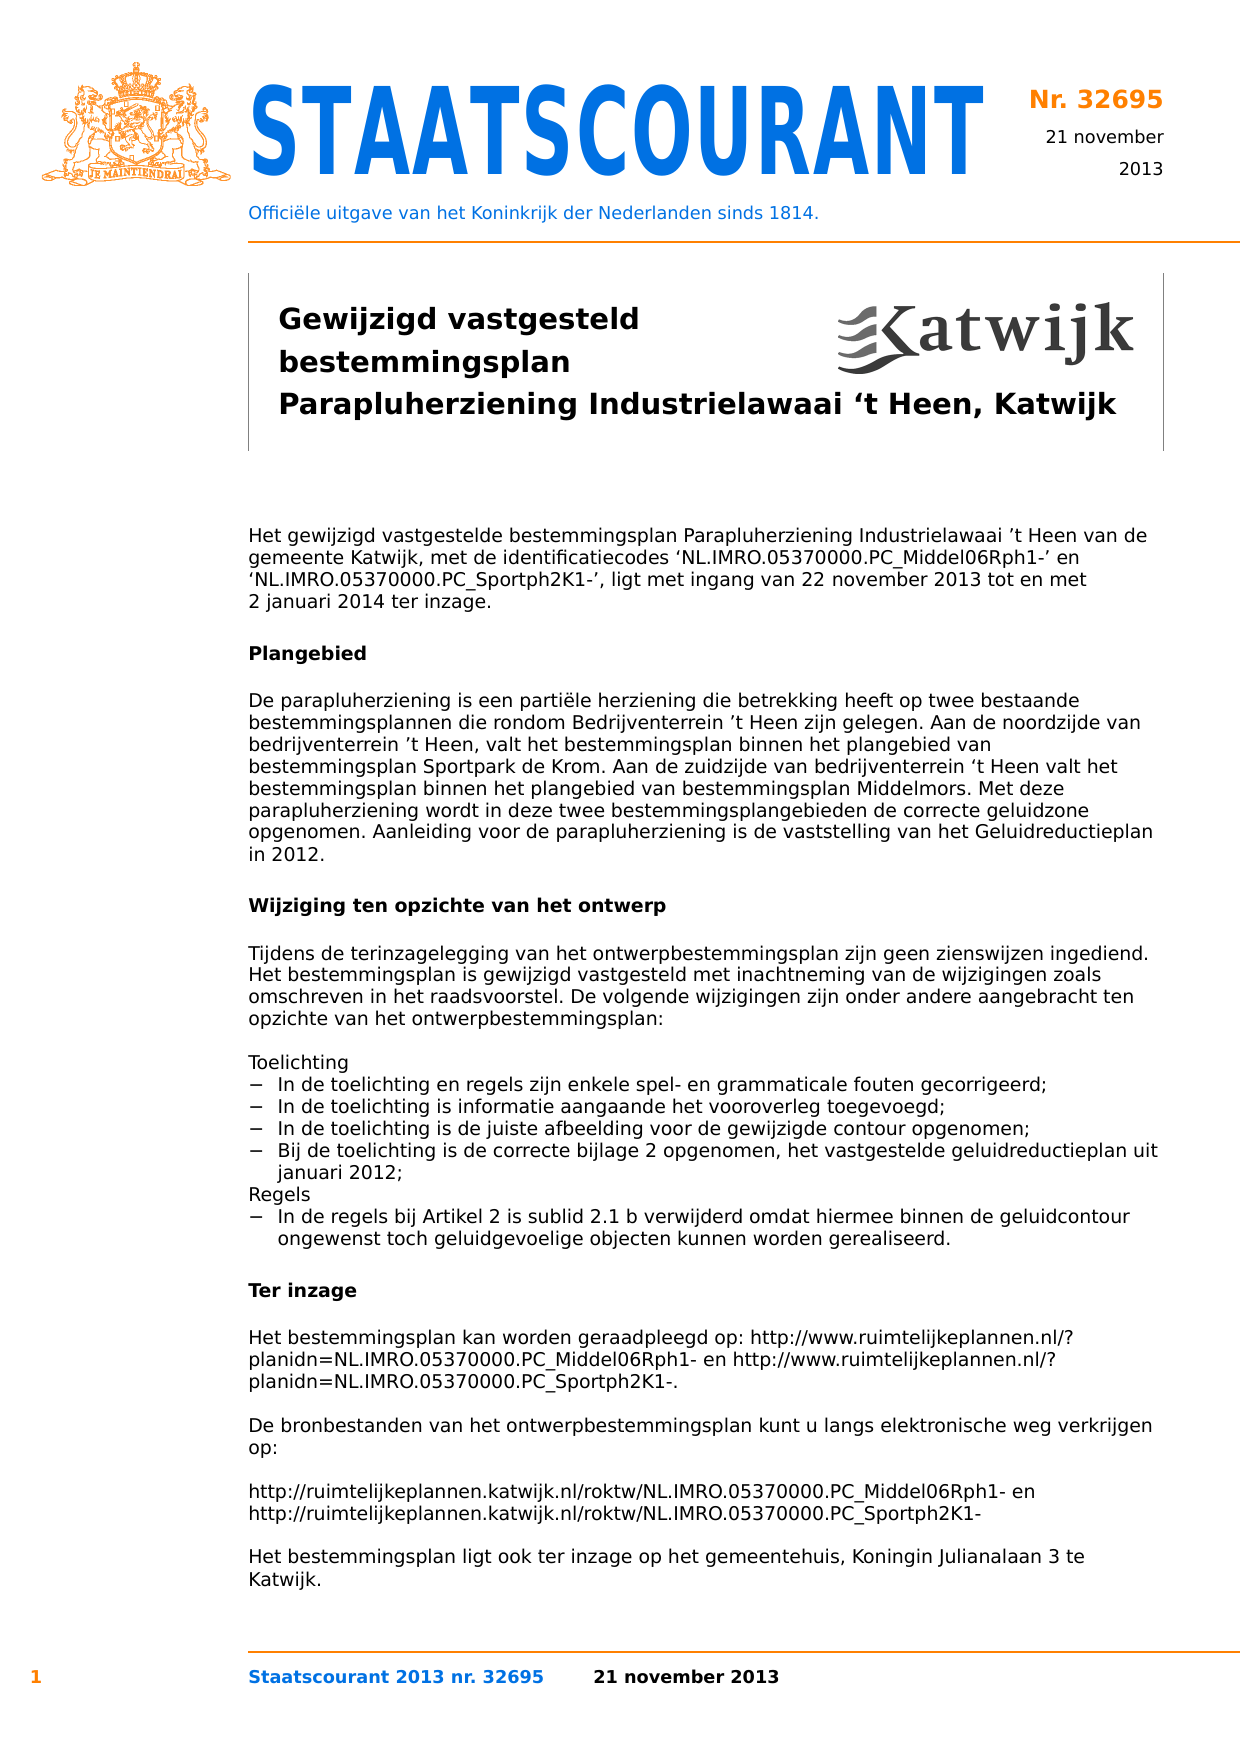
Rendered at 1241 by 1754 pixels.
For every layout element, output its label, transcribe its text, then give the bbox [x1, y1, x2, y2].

text − In de regels bij Artikel 2 is sublid 2.1 b verwijderd omdat hiermee binnen de geluidcontour ongewenst toch geluidgevoelige objecten kunnen worden gerealiseerd. [248, 1206, 1163, 1250]
text − In de toelichting is de juiste afbeelding voor de gewijzigde contour opgenomen; [248, 1118, 1163, 1140]
text Het bestemmingsplan kan worden geraadpleegd op: http://www.ruimtelijkeplannen.nl/?planidn=NL.IMRO.05370000.PC_Middel06Rph1- en http://www.ruimtelijkeplannen.nl/?planidn=NL.IMRO.05370000.PC_Sportph2K1-. [248, 1327, 1163, 1393]
text − Bij de toelichting is de correcte bijlage 2 opgenomen, het vastgestelde geluidreductieplan uit januari 2012; [248, 1140, 1163, 1184]
subtitle Gewijzigd vastgesteld bestemmingsplan Parapluherziening Industrielawaai ‘t Heen, Katwijk [249, 273, 1163, 451]
table_cell Officiële uitgave van het Koninkrijk der Nederlanden sinds 1814. [248, 203, 1240, 241]
table_cell 21 november [998, 121, 1240, 153]
text Het bestemmingsplan ligt ook ter inzage op het gemeentehuis, Koningin Julianalaan 3 te Katwijk. [248, 1546, 1163, 1590]
picture [838, 302, 1134, 374]
table_header [25, 62, 248, 241]
text De parapluherziening is een partiële herziening die betrekking heeft op twee bestaande bestemmingsplannen die rondom Bedrijventerrein ’t Heen zijn gelegen. Aan de noordzijde van bedrijventerrein ’t Heen, valt het bestemmingsplan binnen het plangebied van bestemmingsplan Sportpark de Krom. Aan de zuidzijde van bedrijventerrein ‘t Heen valt het bestemmingsplan binnen het plangebied van bestemmingsplan Middelmors. Met deze parapluherziening wordt in deze twee bestemmingsplangebieden de correcte geluidzone opgenomen. Aanleiding voor de parapluherziening is de vaststelling van het Geluidreductieplan in 2012. [248, 689, 1163, 865]
table_cell 2013 [998, 153, 1240, 203]
text http://ruimtelijkeplannen.katwijk.nl/roktw/NL.IMRO.05370000.PC_Middel06Rph1- en http://ruimtelijkeplannen.katwijk.nl/roktw/NL.IMRO.05370000.PC_Sportph2K1- [248, 1481, 1163, 1524]
table_header STAATSCOURANT [248, 62, 998, 203]
text Regels [248, 1184, 1163, 1206]
subtitle Plangebied [248, 643, 1163, 664]
text Het gewijzigd vastgestelde bestemmingsplan Parapluherziening Industrielawaai ’t Heen van de gemeente Katwijk, met de identificatiecodes ‘NL.IMRO.05370000.PC_Middel06Rph1-’ en ‘NL.IMRO.05370000.PC_Sportph2K1-’, ligt met ingang van 22 november 2013 tot en met 2 januari 2014 ter inzage. [248, 525, 1163, 613]
table_header Nr. 32695 [998, 62, 1240, 121]
text − In de toelichting en regels zijn enkele spel- en grammaticale fouten gecorrigeerd; [248, 1074, 1163, 1096]
text Toelichting [248, 1052, 1163, 1074]
text − In de toelichting is informatie aangaande het vooroverleg toegevoegd; [248, 1096, 1163, 1118]
text De bronbestanden van het ontwerpbestemmingsplan kunt u langs elektronische weg verkrijgen op: [248, 1415, 1163, 1459]
text Tijdens de terinzagelegging van het ontwerpbestemmingsplan zijn geen zienswijzen ingediend. Het bestemmingsplan is gewijzigd vastgesteld met inachtneming van de wijzigingen zoals omschreven in het raadsvoorstel. De volgende wijzigingen zijn onder andere aangebracht ten opzichte van het ontwerpbestemmingsplan: [248, 942, 1163, 1030]
subtitle Wijziging ten opzichte van het ontwerp [248, 895, 1163, 917]
picture [41, 62, 231, 186]
subtitle Ter inzage [248, 1280, 1163, 1302]
